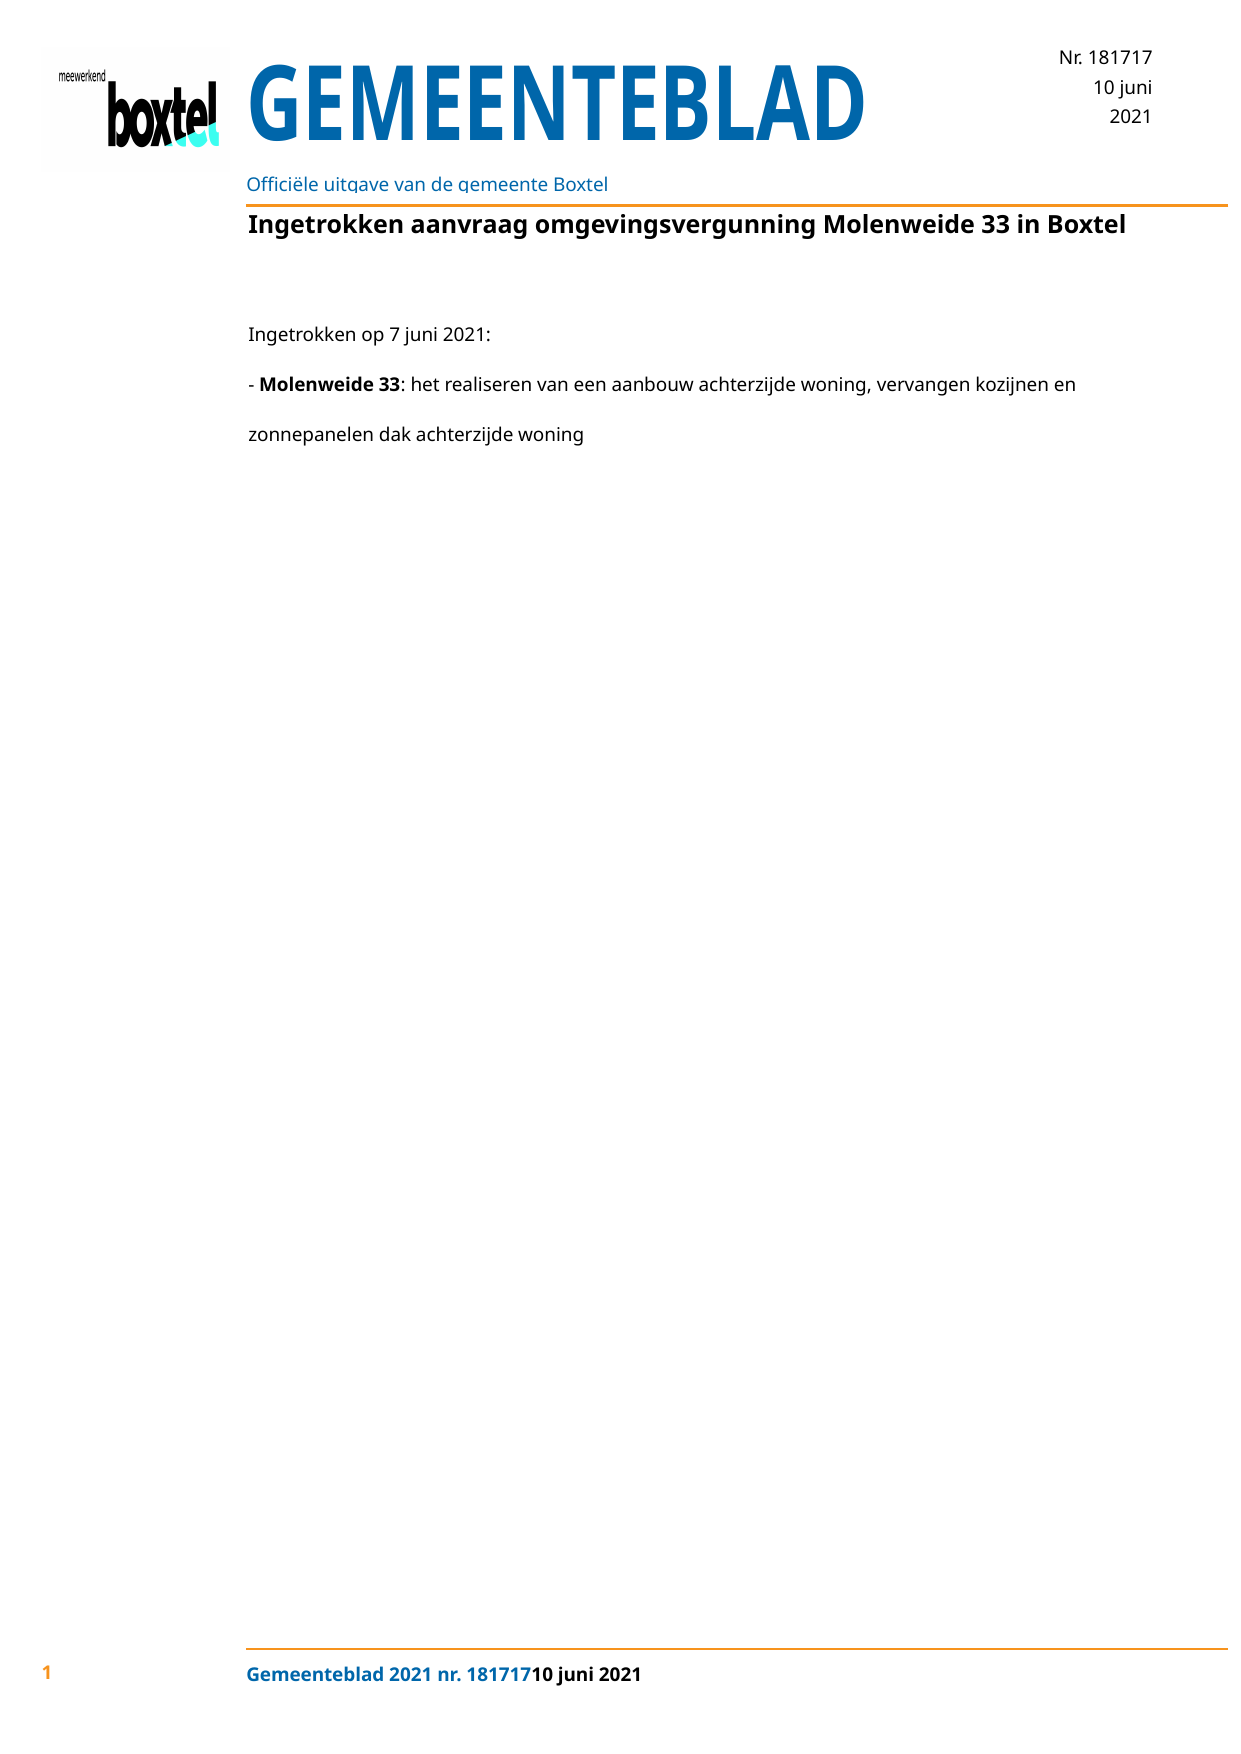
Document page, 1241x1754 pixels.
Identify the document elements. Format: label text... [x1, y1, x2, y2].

text zonnepanelen dak achterzijde woning [248, 422, 1152, 447]
picture [41, 47, 231, 172]
text Ingetrokken aanvraag omgevingsvergunning Molenweide 33 in Boxtel [248, 207, 1152, 241]
text - Molenweide 33: het realiseren van een aanbouw achterzijde woning, vervangen kozijnen en [248, 371, 1152, 397]
text Ingetrokken op 7 juni 2021: [248, 321, 1152, 346]
